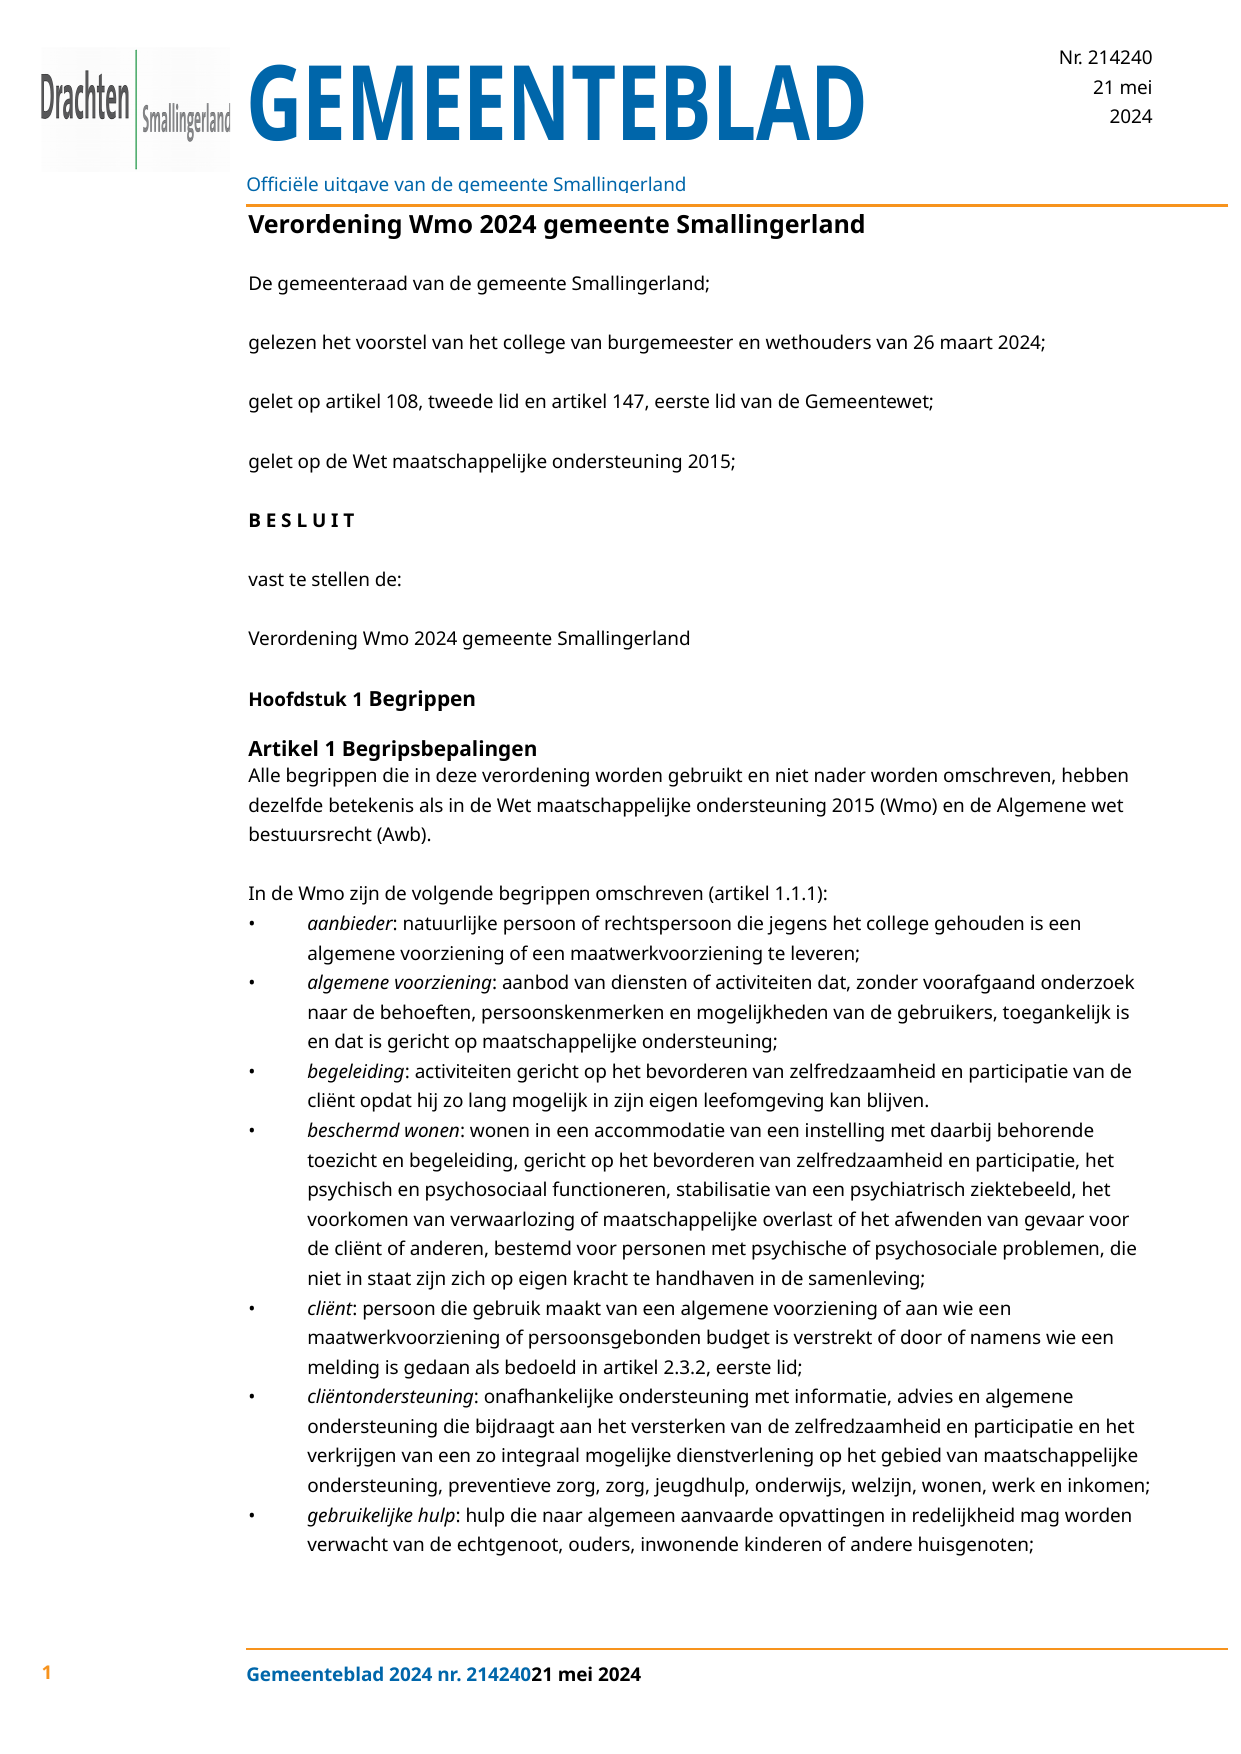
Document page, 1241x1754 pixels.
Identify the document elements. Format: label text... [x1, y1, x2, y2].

list gebruikelijke hulp: hulp die naar algemeen aanvaarde opvattingen in redelijkheid mag worden verwacht van de echtgenoot, ouders, inwonende kinderen of andere huisgenoten; [248, 1502, 1152, 1557]
text gelezen het voorstel van het college van burgemeester en wethouders van 26 maart 2024; [248, 329, 1152, 355]
picture [41, 47, 231, 172]
list cliëntondersteuning: onafhankelijke ondersteuning met informatie, advies en algemene ondersteuning die bijdraagt aan het versterken van de zelfredzaamheid en participatie en het verkrijgen van een zo integraal mogelijke dienstverlening op het gebied van maatschappelijke ondersteuning, preventieve zorg, zorg, jeugdhulp, onderwijs, welzijn, wonen, werk en inkomen; [248, 1383, 1152, 1498]
text Verordening Wmo 2024 gemeente Smallingerland [248, 207, 1152, 241]
text De gemeenteraad van de gemeente Smallingerland; [248, 270, 1152, 296]
text Artikel 1 Begripsbepalingen [248, 734, 1152, 762]
list beschermd wonen: wonen in een accommodatie van een instelling met daarbij behorende toezicht en begeleiding, gericht op het bevorderen van zelfredzaamheid en participatie, het psychisch en psychosociaal functioneren, stabilisatie van een psychiatrisch ziektebeeld, het voorkomen van verwaarlozing of maatschappelijke overlast of het afwenden van gevaar voor de cliënt of anderen, bestemd voor personen met psychische of psychosociale problemen, die niet in staat zijn zich op eigen kracht te handhaven in de samenleving; [248, 1117, 1152, 1291]
text In de Wmo zijn de volgende begrippen omschreven (artikel 1.1.1): [248, 881, 1152, 906]
text gelet op de Wet maatschappelijke ondersteuning 2015; [248, 448, 1152, 473]
text vast te stellen de: [248, 566, 1152, 592]
text Verordening Wmo 2024 gemeente Smallingerland [248, 625, 1152, 651]
text gelet op artikel 108, tweede lid en artikel 147, eerste lid van de Gemeentewet; [248, 389, 1152, 414]
text Hoofdstuk 1 Begrippen [248, 684, 1152, 713]
text B E S L U I T [248, 507, 1152, 533]
list algemene voorziening: aanbod van diensten of activiteiten dat, zonder voorafgaand onderzoek naar de behoeften, persoonskenmerken en mogelijkheden van de gebruikers, toegankelijk is en dat is gericht op maatschappelijke ondersteuning; [248, 969, 1152, 1054]
list begeleiding: activiteiten gericht op het bevorderen van zelfredzaamheid en participatie van de cliënt opdat hij zo lang mogelijk in zijn eigen leefomgeving kan blijven. [248, 1058, 1152, 1113]
list aanbieder: natuurlijke persoon of rechtspersoon die jegens het college gehouden is een algemene voorziening of een maatwerkvoorziening te leveren; [248, 910, 1152, 965]
text Alle begrippen die in deze verordening worden gebruikt en niet nader worden omschreven, hebben dezelfde betekenis als in de Wet maatschappelijke ondersteuning 2015 (Wmo) en de Algemene wet bestuursrecht (Awb). [248, 762, 1152, 847]
list cliënt: persoon die gebruik maakt van een algemene voorziening of aan wie een maatwerkvoorziening of persoonsgebonden budget is verstrekt of door of namens wie een melding is gedaan als bedoeld in artikel 2.3.2, eerste lid; [248, 1295, 1152, 1379]
